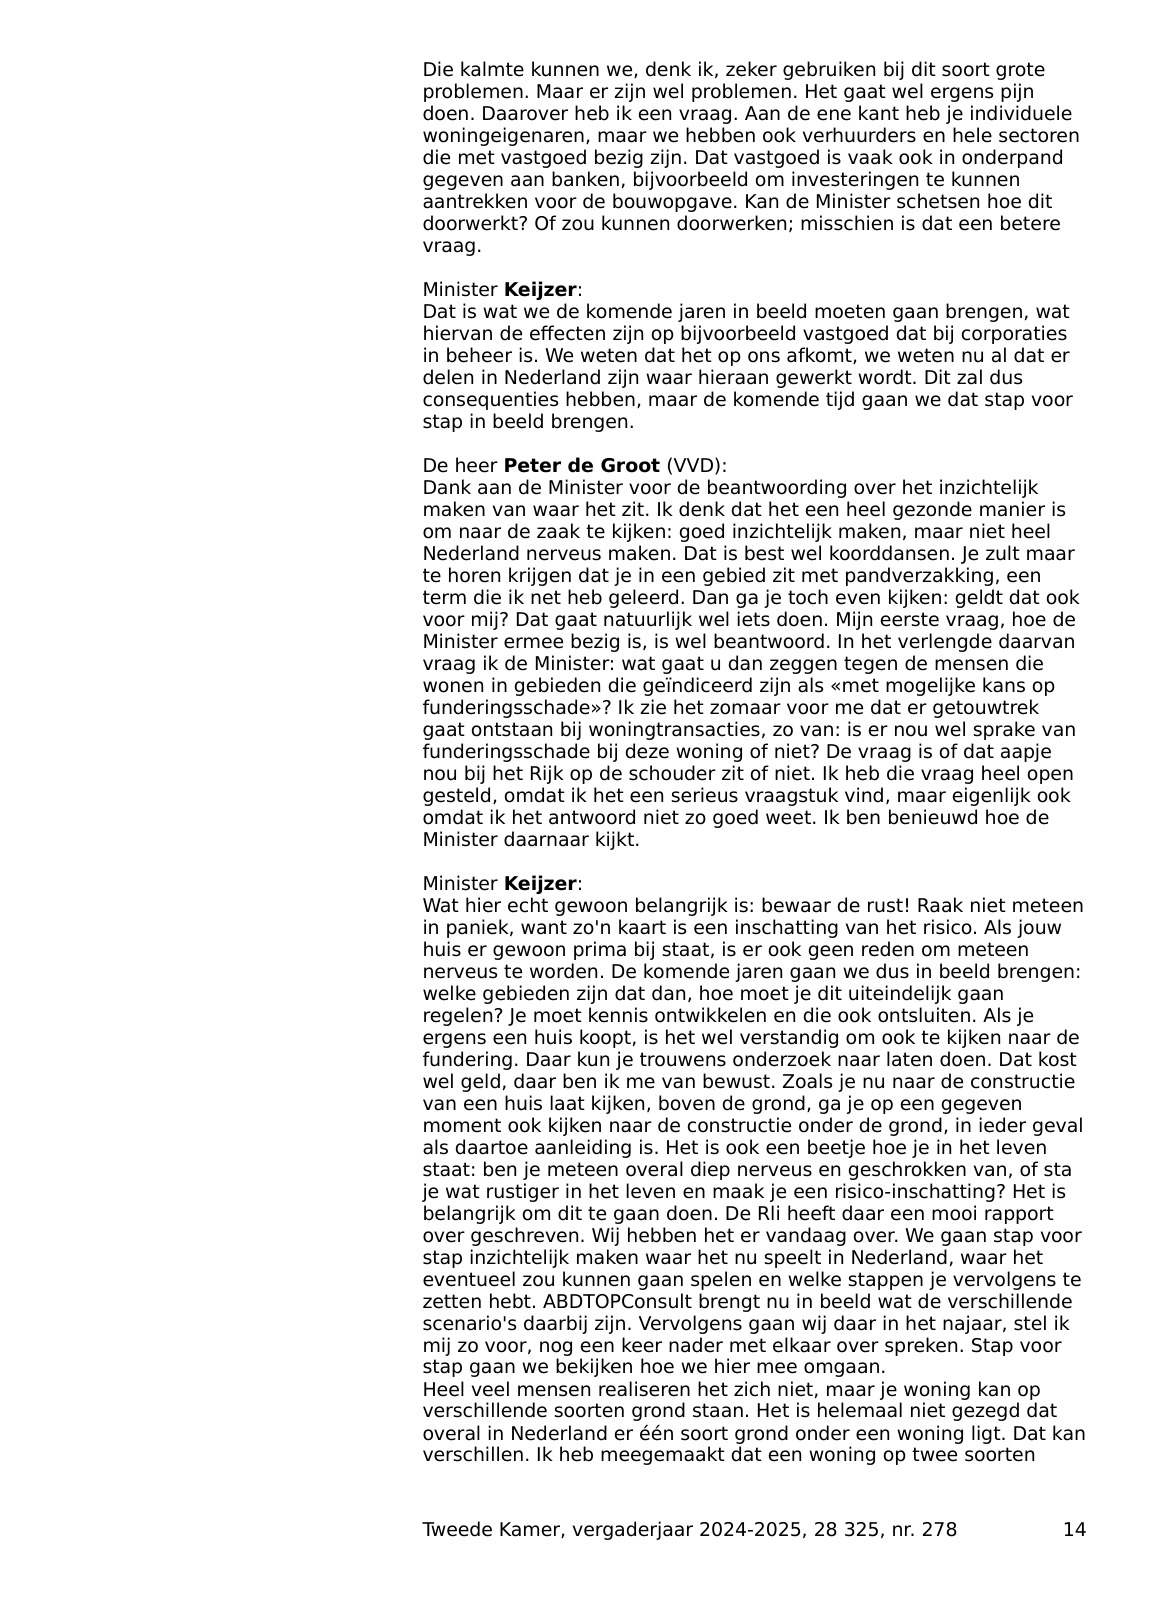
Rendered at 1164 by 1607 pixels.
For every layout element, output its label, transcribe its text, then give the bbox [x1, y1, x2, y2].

text Minister Keijzer: [422, 279, 1087, 301]
text Dank aan de Minister voor de beantwoording over het inzichtelijk maken van waar het zit. Ik denk dat het een heel gezonde manier is om naar de zaak te kijken: goed inzichtelijk maken, maar niet heel Nederland nerveus maken. Dat is best wel koorddansen. Je zult maar te horen krijgen dat je in een gebied zit met pandverzakking, een term die ik net heb geleerd. Dan ga je toch even kijken: geldt dat ook voor mij? Dat gaat natuurlijk wel iets doen. Mijn eerste vraag, hoe de Minister ermee bezig is, is wel beantwoord. In het verlengde daarvan vraag ik de Minister: wat gaat u dan zeggen tegen de mensen die wonen in gebieden die geïndiceerd zijn als «met mogelijke kans op funderingsschade»? Ik zie het zomaar voor me dat er getouwtrek gaat ontstaan bij woningtransacties, zo van: is er nou wel sprake van funderingsschade bij deze woning of niet? De vraag is of dat aapje nou bij het Rijk op de schouder zit of niet. Ik heb die vraag heel open gesteld, omdat ik het een serieus vraagstuk vind, maar eigenlijk ook omdat ik het antwoord niet zo goed weet. Ik ben benieuwd hoe de Minister daarnaar kijkt. [422, 477, 1087, 851]
text De heer Peter de Groot (VVD): [422, 455, 1087, 477]
text Die kalmte kunnen we, denk ik, zeker gebruiken bij dit soort grote problemen. Maar er zijn wel problemen. Het gaat wel ergens pijn doen. Daarover heb ik een vraag. Aan de ene kant heb je individuele woningeigenaren, maar we hebben ook verhuurders en hele sectoren die met vastgoed bezig zijn. Dat vastgoed is vaak ook in onderpand gegeven aan banken, bijvoorbeeld om investeringen te kunnen aantrekken voor de bouwopgave. Kan de Minister schetsen hoe dit doorwerkt? Of zou kunnen doorwerken; misschien is dat een betere vraag. [422, 59, 1087, 257]
text Dat is wat we de komende jaren in beeld moeten gaan brengen, wat hiervan de effecten zijn op bijvoorbeeld vastgoed dat bij corporaties in beheer is. We weten dat het op ons afkomt, we weten nu al dat er delen in Nederland zijn waar hieraan gewerkt wordt. Dit zal dus consequenties hebben, maar de komende tijd gaan we dat stap voor stap in beeld brengen. [422, 301, 1087, 433]
text Wat hier echt gewoon belangrijk is: bewaar de rust! Raak niet meteen in paniek, want zo'n kaart is een inschatting van het risico. Als jouw huis er gewoon prima bij staat, is er ook geen reden om meteen nerveus te worden. De komende jaren gaan we dus in beeld brengen: welke gebieden zijn dat dan, hoe moet je dit uiteindelijk gaan regelen? Je moet kennis ontwikkelen en die ook ontsluiten. Als je ergens een huis koopt, is het wel verstandig om ook te kijken naar de fundering. Daar kun je trouwens onderzoek naar laten doen. Dat kost wel geld, daar ben ik me van bewust. Zoals je nu naar de constructie van een huis laat kijken, boven de grond, ga je op een gegeven moment ook kijken naar de constructie onder de grond, in ieder geval als daartoe aanleiding is. Het is ook een beetje hoe je in het leven staat: ben je meteen overal diep nerveus en geschrokken van, of sta je wat rustiger in het leven en maak je een risico-inschatting? Het is belangrijk om dit te gaan doen. De Rli heeft daar een mooi rapport over geschreven. Wij hebben het er vandaag over. We gaan stap voor stap inzichtelijk maken waar het nu speelt in Nederland, waar het eventueel zou kunnen gaan spelen en welke stappen je vervolgens te zetten hebt. ABDTOPConsult brengt nu in beeld wat de verschillende scenario's daarbij zijn. Vervolgens gaan wij daar in het najaar, stel ik mij zo voor, nog een keer nader met elkaar over spreken. Stap voor stap gaan we bekijken hoe we hier mee omgaan. [422, 895, 1087, 1378]
text Heel veel mensen realiseren het zich niet, maar je woning kan op verschillende soorten grond staan. Het is helemaal niet gezegd dat overal in Nederland er één soort grond onder een woning ligt. Dat kan verschillen. Ik heb meegemaakt dat een woning op twee soorten [422, 1378, 1087, 1466]
text Minister Keijzer: [422, 873, 1087, 895]
